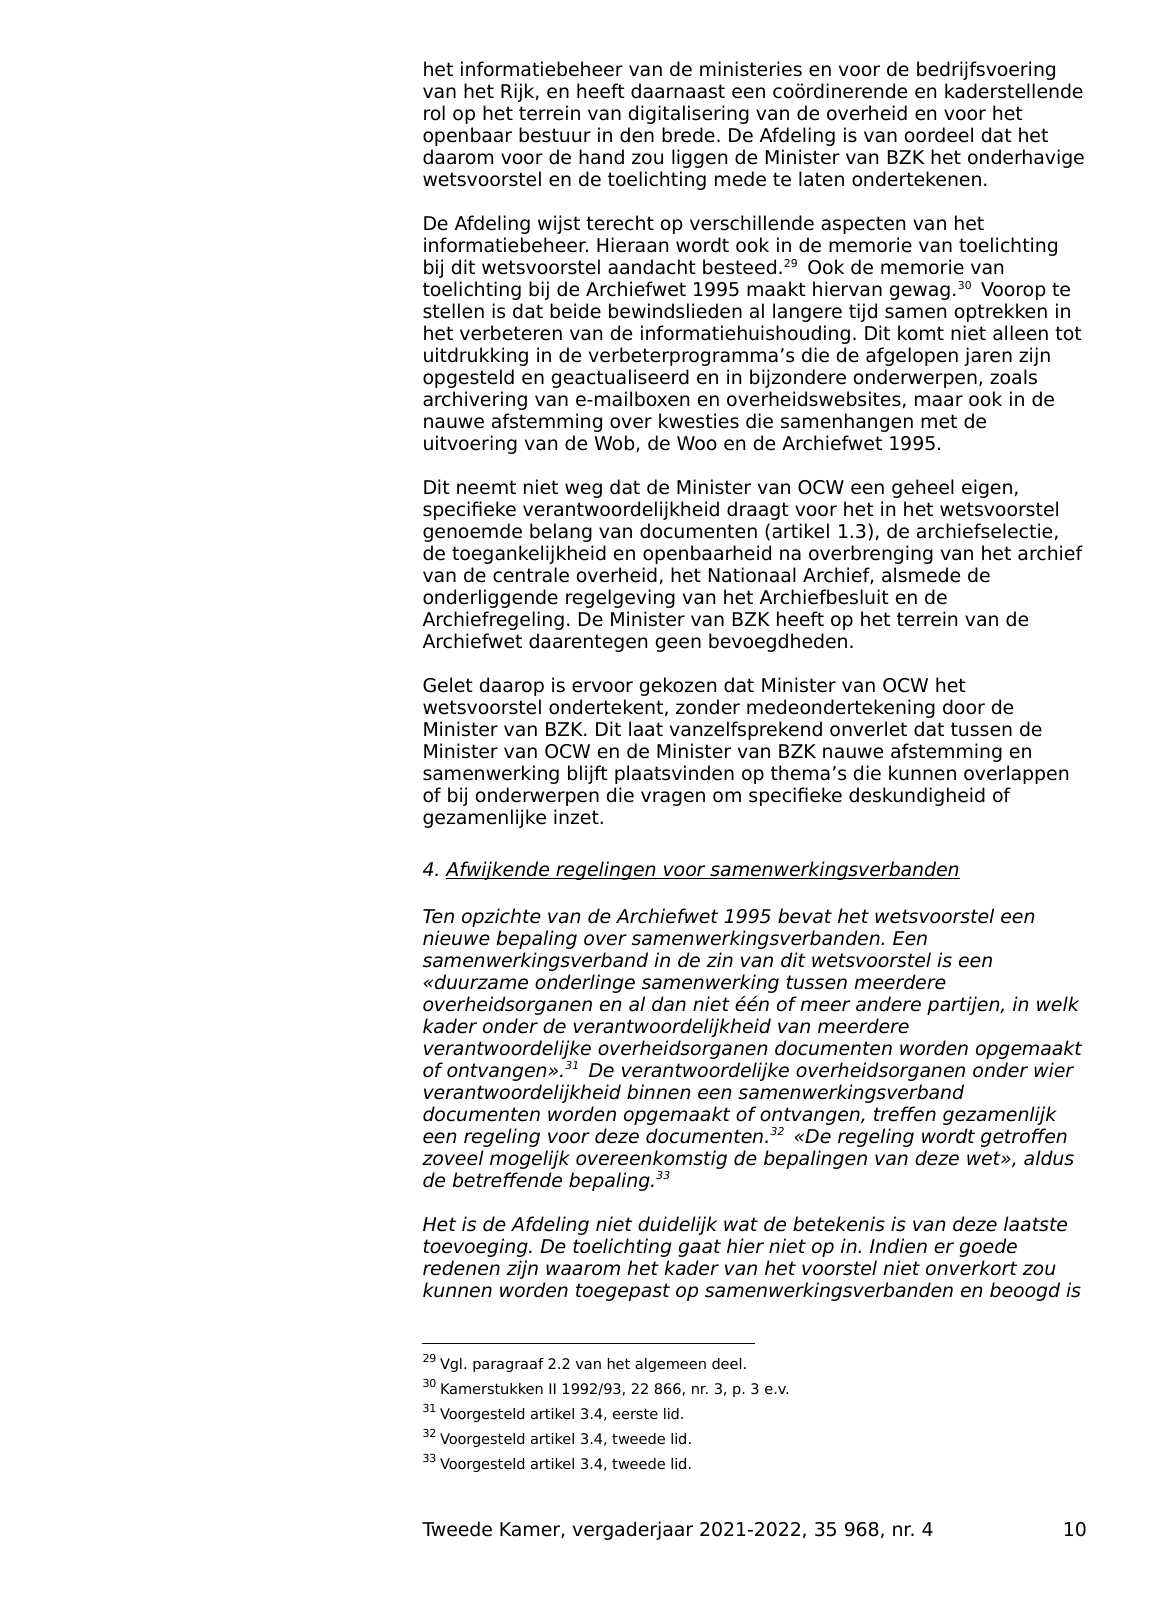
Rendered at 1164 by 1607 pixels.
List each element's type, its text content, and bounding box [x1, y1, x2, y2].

text het informatiebeheer van de ministeries en voor de bedrijfsvoering van het Rijk, en heeft daarnaast een coördinerende en kaderstellende rol op het terrein van digitalisering van de overheid en voor het openbaar bestuur in den brede. De Afdeling is van oordeel dat het daarom voor de hand zou liggen de Minister van BZK het onderhavige wetsvoorstel en de toelichting mede te laten ondertekenen. [422, 59, 1087, 191]
subtitle 4. Afwijkende regelingen voor samenwerkingsverbanden [422, 859, 1087, 881]
text Voorgesteld artikel 3.4, tweede lid. [422, 1452, 1087, 1474]
text Het is de Afdeling niet duidelijk wat de betekenis is van deze laatste toevoeging. De toelichting gaat hier niet op in. Indien er goede redenen zijn waarom het kader van het voorstel niet onverkort zou kunnen worden toegepast op samenwerkingsverbanden en beoogd is [422, 1214, 1087, 1302]
text Voorgesteld artikel 3.4, tweede lid. [422, 1427, 1087, 1449]
text Kamerstukken II 1992/93, 22 866, nr. 3, p. 3 e.v. [422, 1377, 1087, 1399]
text Dit neemt niet weg dat de Minister van OCW een geheel eigen, specifieke verantwoordelijkheid draagt voor het in het wetsvoorstel genoemde belang van documenten (artikel 1.3), de archiefselectie, de toegankelijkheid en openbaarheid na overbrenging van het archief van de centrale overheid, het Nationaal Archief, alsmede de onderliggende regelgeving van het Archiefbesluit en de Archiefregeling. De Minister van BZK heeft op het terrein van de Archiefwet daarentegen geen bevoegdheden. [422, 477, 1087, 653]
text Ten opzichte van de Archiefwet 1995 bevat het wetsvoorstel een nieuwe bepaling over samenwerkingsverbanden. Een samenwerkingsverband in de zin van dit wetsvoorstel is een «duurzame onderlinge samenwerking tussen meerdere overheidsorganen en al dan niet één of meer andere partijen, in welk kader onder de verantwoordelijkheid van meerdere verantwoordelijke overheidsorganen documenten worden opgemaakt of ontvangen». De verantwoordelijke overheidsorganen onder wier verantwoordelijkheid binnen een samenwerkingsverband documenten worden opgemaakt of ontvangen, treffen gezamenlijk een regeling voor deze documenten. «De regeling wordt getroffen zoveel mogelijk overeenkomstig de bepalingen van deze wet», aldus de betreffende bepaling. [422, 906, 1087, 1192]
text Gelet daarop is ervoor gekozen dat Minister van OCW het wetsvoorstel ondertekent, zonder medeondertekening door de Minister van BZK. Dit laat vanzelfsprekend onverlet dat tussen de Minister van OCW en de Minister van BZK nauwe afstemming en samenwerking blijft plaatsvinden op thema’s die kunnen overlappen of bij onderwerpen die vragen om specifieke deskundigheid of gezamenlijke inzet. [422, 675, 1087, 829]
text Voorgesteld artikel 3.4, eerste lid. [422, 1402, 1087, 1424]
text Vgl. paragraaf 2.2 van het algemeen deel. [422, 1352, 1087, 1374]
text De Afdeling wijst terecht op verschillende aspecten van het informatiebeheer. Hieraan wordt ook in de memorie van toelichting bij dit wetsvoorstel aandacht besteed. Ook de memorie van toelichting bij de Archiefwet 1995 maakt hiervan gewag. Voorop te stellen is dat beide bewindslieden al langere tijd samen optrekken in het verbeteren van de informatiehuishouding. Dit komt niet alleen tot uitdrukking in de verbeterprogramma’s die de afgelopen jaren zijn opgesteld en geactualiseerd en in bijzondere onderwerpen, zoals archivering van e-mailboxen en overheidswebsites, maar ook in de nauwe afstemming over kwesties die samenhangen met de uitvoering van de Wob, de Woo en de Archiefwet 1995. [422, 213, 1087, 455]
